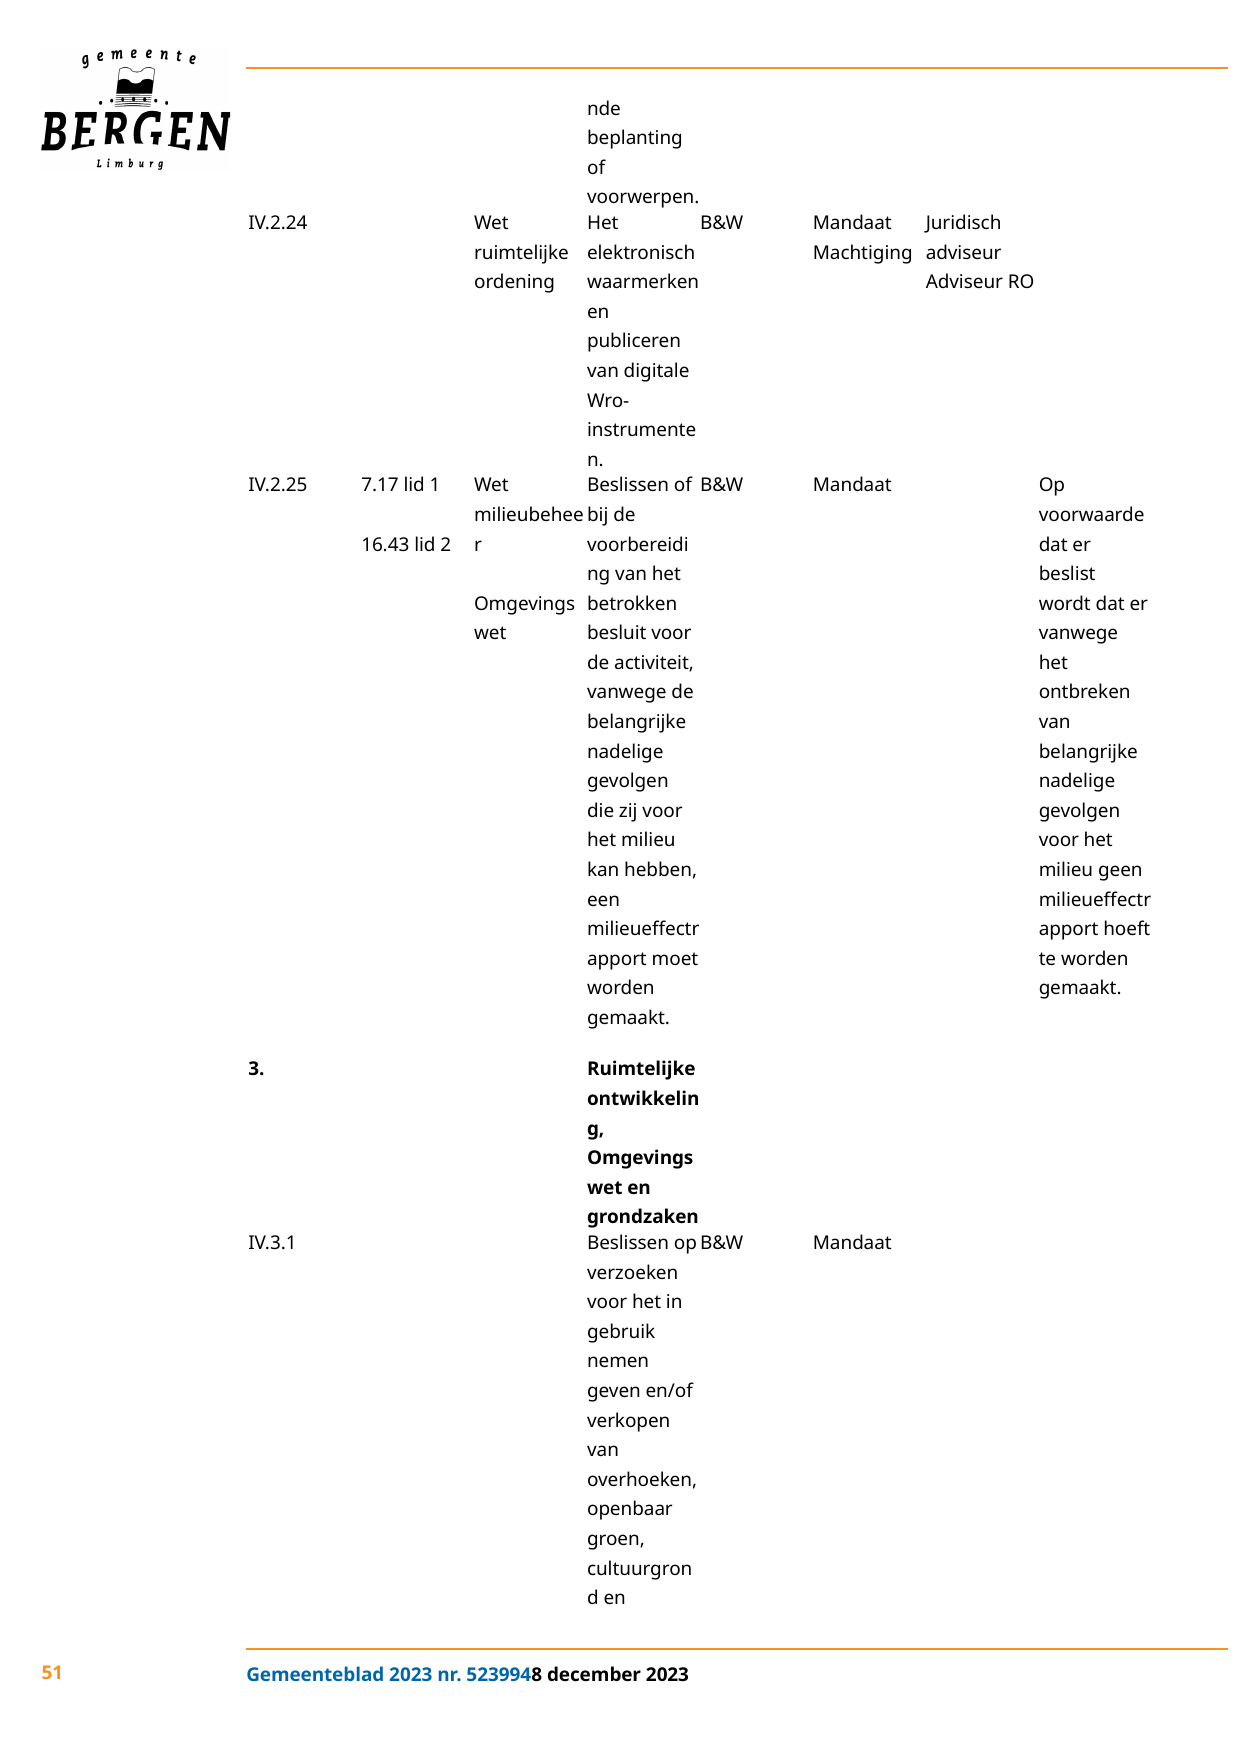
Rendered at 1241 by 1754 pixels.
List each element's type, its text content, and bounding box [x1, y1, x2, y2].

table_cell IV.2.24 [248, 209, 361, 472]
table_cell [926, 472, 1038, 1030]
table_cell Het elektronisch waarmerken en publiceren van digitale Wro-instrumenten. [587, 209, 700, 472]
table_cell [813, 1030, 926, 1056]
table_cell [1039, 1229, 1152, 1610]
table_cell [248, 95, 361, 209]
table_cell Op voorwaarde dat er beslist wordt dat er vanwege het ontbreken van belangrijke nadelige gevolgen voor het milieu geen milieueffectrapport hoeft te worden gemaakt. [1039, 472, 1152, 1030]
table_cell [361, 95, 474, 209]
table_cell B&W [700, 209, 813, 472]
table_cell [361, 1229, 474, 1610]
table_cell [926, 1056, 1038, 1229]
table_cell [1039, 1056, 1152, 1229]
table_cell [700, 1056, 813, 1229]
table_cell [474, 1229, 587, 1610]
table_cell [361, 209, 474, 472]
table_cell [926, 1229, 1038, 1610]
table_cell [813, 95, 926, 209]
table_cell B&W [700, 1229, 813, 1610]
table_cell Beslissen of bij de voorbereiding van het betrokken besluit voor de activiteit, vanwege de belangrijke nadelige gevolgen die zij voor het milieu kan hebben, een milieueffectrapport moet worden gemaakt. [587, 472, 700, 1030]
table_cell Wet ruimtelijke ordening [474, 209, 587, 472]
table_cell Mandaat [813, 472, 926, 1030]
table_cell [248, 1030, 361, 1056]
table_cell [361, 1030, 474, 1056]
table_cell [474, 95, 587, 209]
table_cell 3. [248, 1056, 361, 1229]
table_cell [474, 1056, 587, 1229]
table_cell [700, 95, 813, 209]
table_cell IV.2.25 [248, 472, 361, 1030]
table_cell nde beplanting of voorwerpen. [587, 95, 700, 209]
table_cell 7.17 lid 1 16.43 lid 2 [361, 472, 474, 1030]
table_cell IV.3.1 [248, 1229, 361, 1610]
table_cell [361, 1056, 474, 1229]
table_cell Ruimtelijke ontwikkeling, Omgevingswet en grondzaken [587, 1056, 700, 1229]
table_cell [926, 95, 1038, 209]
table_cell [1039, 1030, 1152, 1056]
table_cell [700, 1030, 813, 1056]
table_cell Juridisch adviseur Adviseur RO [926, 209, 1038, 472]
table_cell Wet milieubeheer Omgevingswet [474, 472, 587, 1030]
table_cell Mandaat Machtiging [813, 209, 926, 472]
table_cell [1039, 209, 1152, 472]
table_cell [587, 1030, 700, 1056]
table_cell [474, 1030, 587, 1056]
table_cell Mandaat [813, 1229, 926, 1610]
picture [41, 47, 231, 172]
table_cell [813, 1056, 926, 1229]
table_cell [926, 1030, 1038, 1056]
table_cell Beslissen op verzoeken voor het in gebruik nemen geven en/of verkopen van overhoeken, openbaar groen, cultuurgrond en [587, 1229, 700, 1610]
table_cell B&W [700, 472, 813, 1030]
table_cell [1039, 95, 1152, 209]
